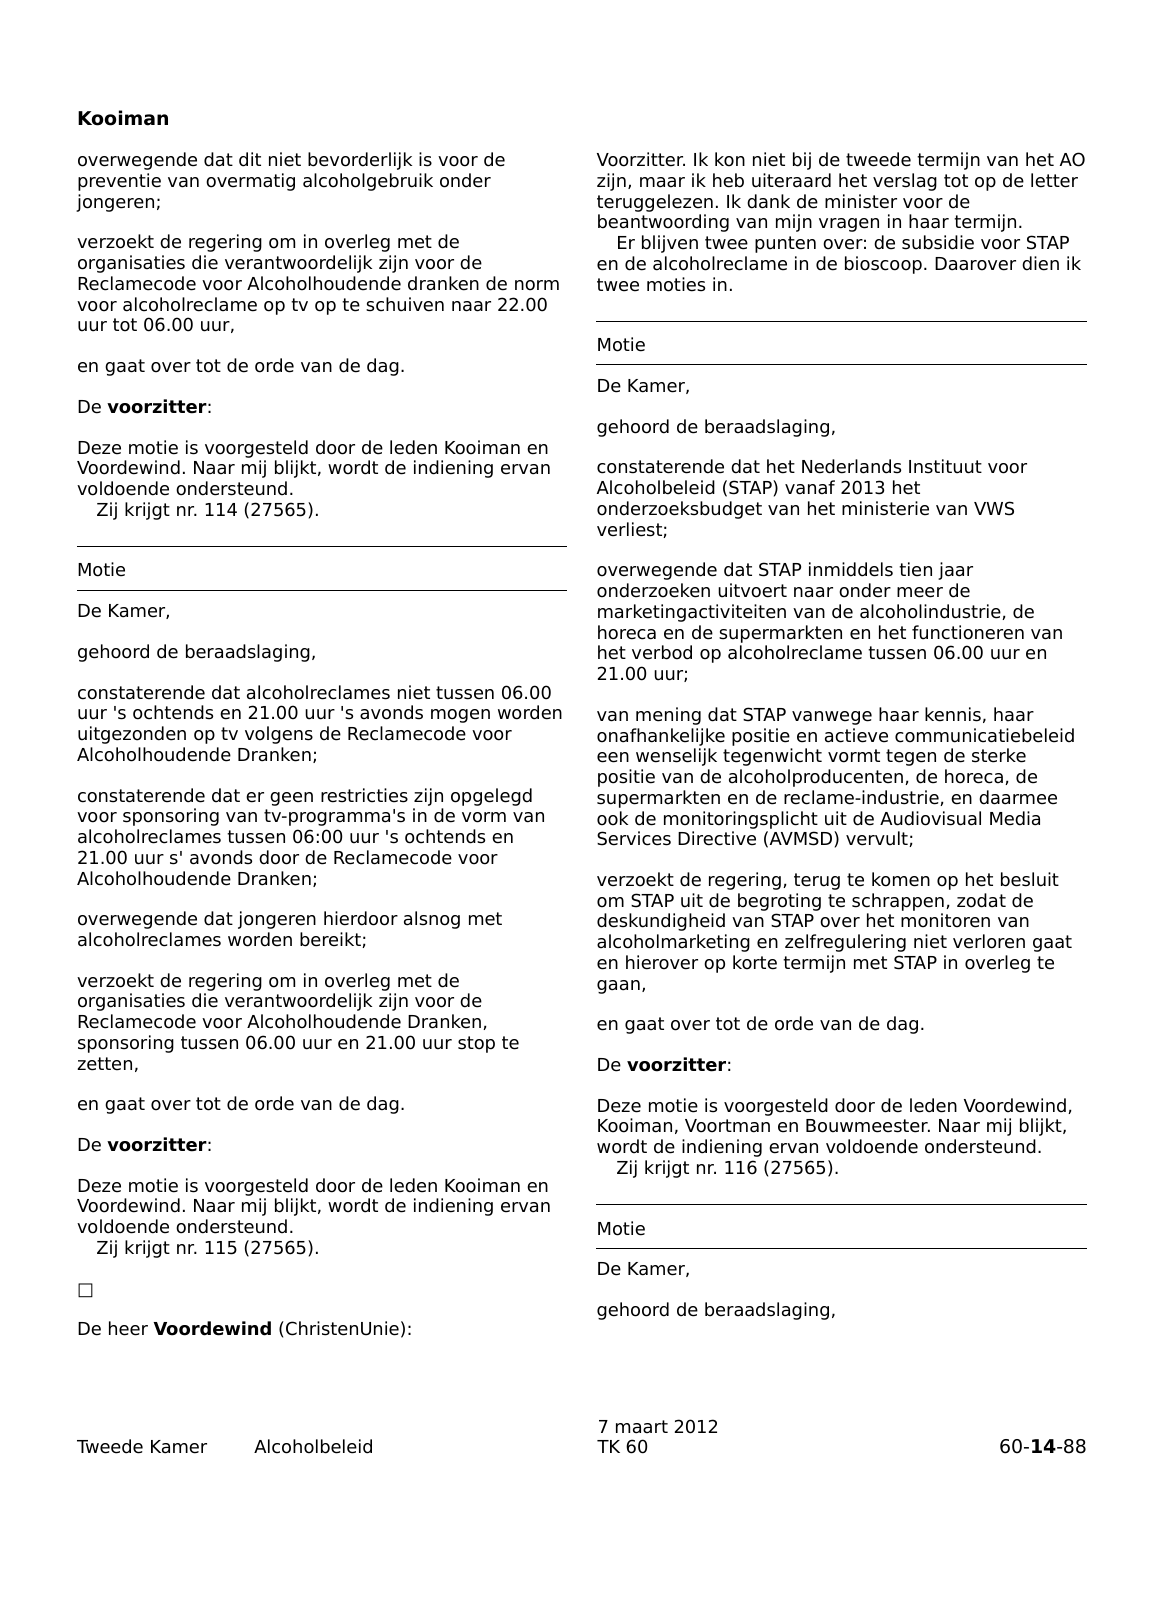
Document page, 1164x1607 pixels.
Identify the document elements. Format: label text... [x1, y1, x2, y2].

text constaterende dat er geen restricties zijn opgelegd voor sponsoring van tv-programma's in de vorm van alcoholreclames tussen 06:00 uur 's ochtends en 21.00 uur s' avonds door de Reclamecode voor Alcoholhoudende Dranken; [77, 785, 567, 889]
text en gaat over tot de orde van de dag. [77, 356, 567, 377]
text Deze motie is voorgesteld door de leden Voordewind, Kooiman, Voortman en Bouwmeester. Naar mij blijkt, wordt de indiening ervan voldoende ondersteund. [596, 1096, 1087, 1158]
text verzoekt de regering, terug te komen op het besluit om STAP uit de begroting te schrappen, zodat de deskundigheid van STAP over het monitoren van alcoholmarketing en zelfregulering niet verloren gaat en hierover op korte termijn met STAP in overleg te gaan, [596, 870, 1087, 994]
text De voorzitter: [77, 397, 567, 417]
text Zij krijgt nr. 115 (27565). [77, 1238, 567, 1258]
text De Kamer, [77, 601, 567, 622]
text overwegende dat dit niet bevorderlijk is voor de preventie van overmatig alcoholgebruik onder jongeren; [77, 150, 567, 212]
text van mening dat STAP vanwege haar kennis, haar onafhankelijke positie en actieve communicatiebeleid een wenselijk tegenwicht vormt tegen de sterke positie van de alcoholproducenten, de horeca, de supermarkten en de reclame-industrie, en daarmee ook de monitoringsplicht uit de Audiovisual Media Services Directive (AVMSD) vervult; [596, 705, 1087, 850]
text De Kamer, [596, 376, 1087, 397]
text De voorzitter: [596, 1055, 1087, 1076]
text Motie [596, 335, 1087, 356]
text constaterende dat het Nederlands Instituut voor Alcoholbeleid (STAP) vanaf 2013 het onderzoeksbudget van het ministerie van VWS verliest; [596, 457, 1087, 540]
text Zij krijgt nr. 116 (27565). [596, 1158, 1087, 1178]
text overwegende dat STAP inmiddels tien jaar onderzoeken uitvoert naar onder meer de marketingactiviteiten van de alcoholindustrie, de horeca en de supermarkten en het functioneren van het verbod op alcoholreclame tussen 06.00 uur en 21.00 uur; [596, 560, 1087, 685]
text De heer Voordewind (ChristenUnie): [77, 1319, 567, 1340]
text constaterende dat alcoholreclames niet tussen 06.00 uur 's ochtends en 21.00 uur 's avonds mogen worden uitgezonden op tv volgens de Reclamecode voor Alcoholhoudende Dranken; [77, 682, 567, 765]
text Deze motie is voorgesteld door de leden Kooiman en Voordewind. Naar mij blijkt, wordt de indiening ervan voldoende ondersteund. [77, 1176, 567, 1238]
text Voorzitter. Ik kon niet bij de tweede termijn van het AO zijn, maar ik heb uiteraard het verslag tot op de letter teruggelezen. Ik dank de minister voor de beantwoording van mijn vragen in haar termijn. [596, 150, 1087, 233]
text gehoord de beraadslaging, [596, 1300, 1087, 1321]
text gehoord de beraadslaging, [77, 642, 567, 662]
text Motie [596, 1218, 1087, 1239]
text □ [77, 1278, 567, 1299]
text Motie [77, 560, 567, 581]
text en gaat over tot de orde van de dag. [596, 1014, 1087, 1035]
text overwegende dat jongeren hierdoor alsnog met alcoholreclames worden bereikt; [77, 909, 567, 951]
text De voorzitter: [77, 1135, 567, 1156]
text verzoekt de regering om in overleg met de organisaties die verantwoordelijk zijn voor de Reclamecode voor Alcoholhoudende dranken de norm voor alcoholreclame op tv op te schuiven naar 22.00 uur tot 06.00 uur, [77, 232, 567, 336]
text Deze motie is voorgesteld door de leden Kooiman en Voordewind. Naar mij blijkt, wordt de indiening ervan voldoende ondersteund. [77, 437, 567, 500]
text en gaat over tot de orde van de dag. [77, 1094, 567, 1115]
text De Kamer, [596, 1259, 1087, 1280]
text Zij krijgt nr. 114 (27565). [77, 500, 567, 520]
text Er blijven twee punten over: de subsidie voor STAP en de alcoholreclame in de bioscoop. Daarover dien ik twee moties in. [596, 233, 1087, 295]
text verzoekt de regering om in overleg met de organisaties die verantwoordelijk zijn voor de Reclamecode voor Alcoholhoudende Dranken, sponsoring tussen 06.00 uur en 21.00 uur stop te zetten, [77, 971, 567, 1074]
text gehoord de beraadslaging, [596, 417, 1087, 437]
